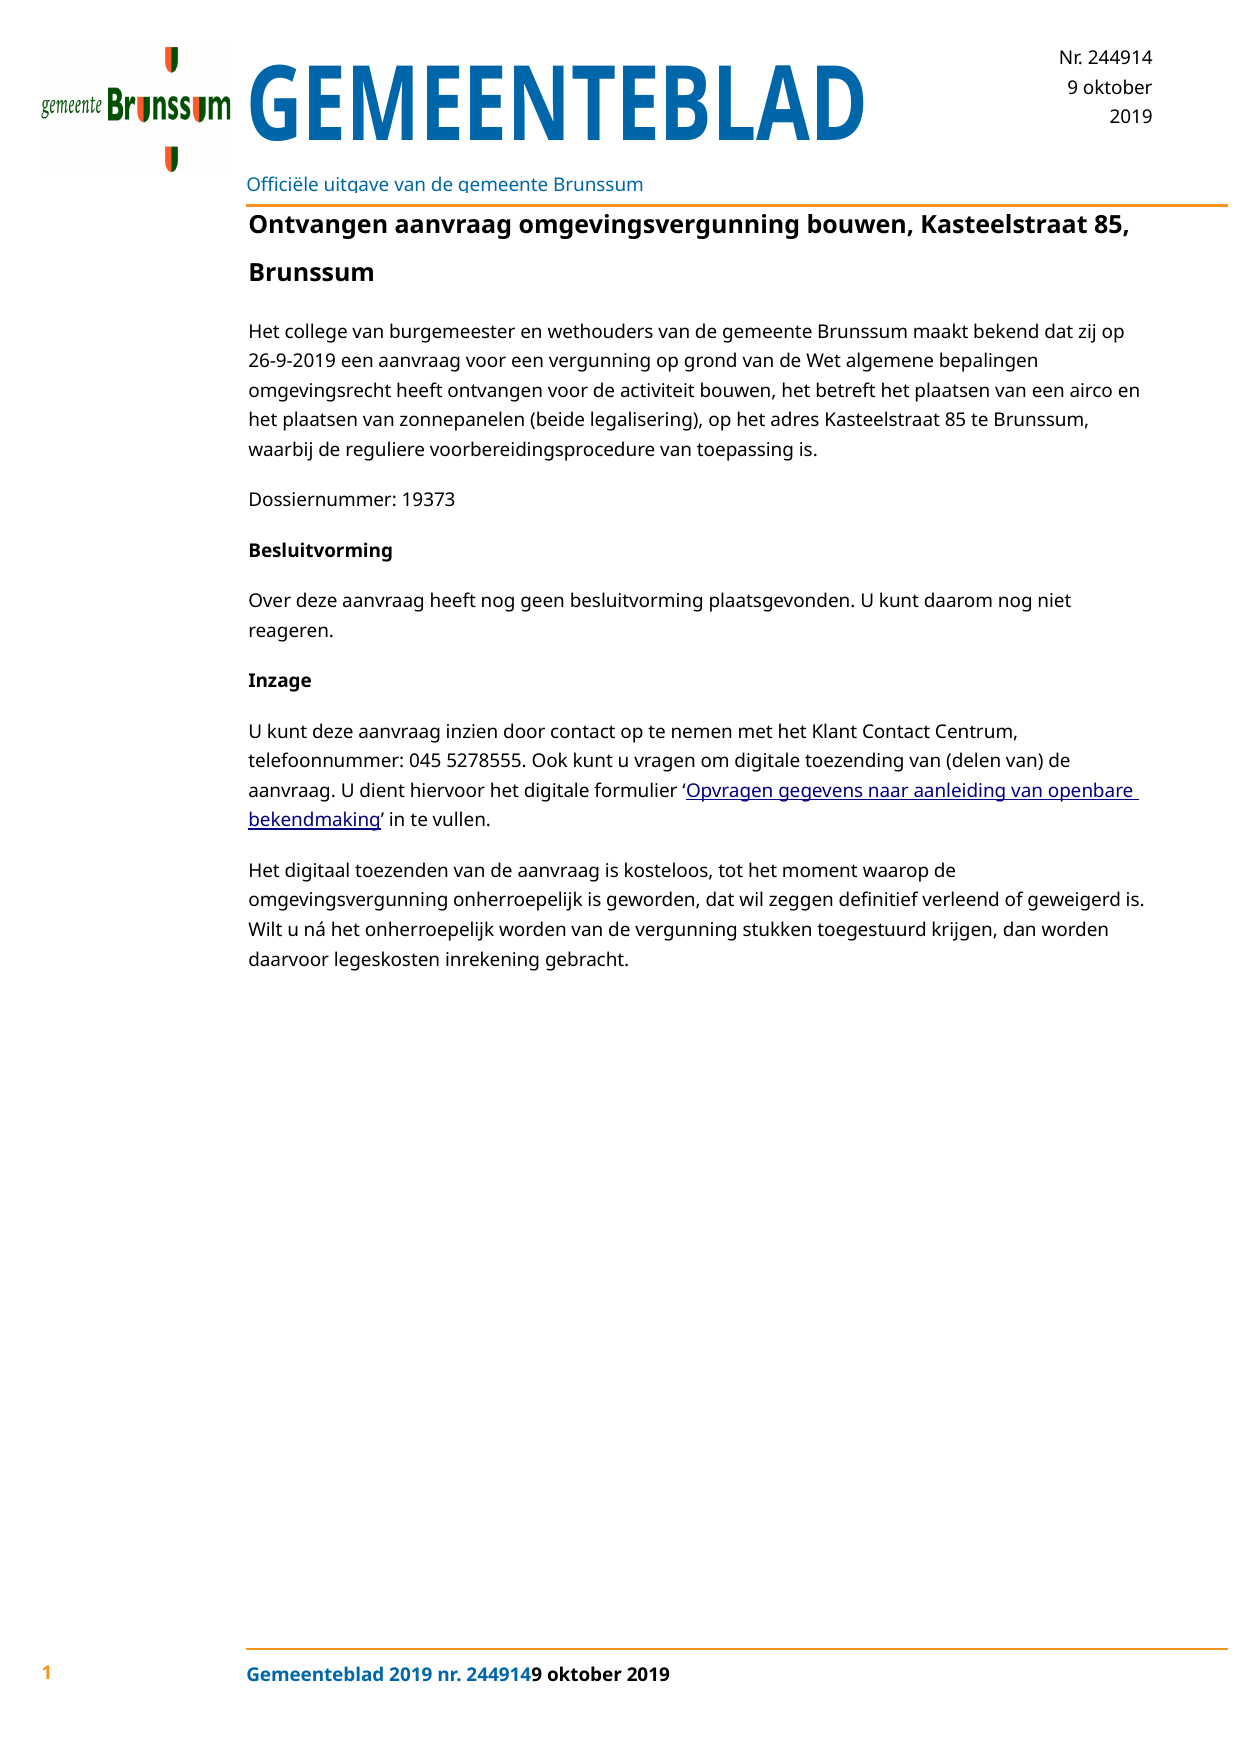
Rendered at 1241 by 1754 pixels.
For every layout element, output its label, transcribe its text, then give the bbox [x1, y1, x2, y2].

picture [41, 47, 231, 172]
text Dossiernummer: 19373 [248, 487, 1152, 512]
text Over deze aanvraag heeft nog geen besluitvorming plaatsgevonden. U kunt daarom nog niet reageren. [248, 587, 1152, 643]
text Inzage [248, 667, 1152, 693]
text Het college van burgemeester en wethouders van de gemeente Brunssum maakt bekend dat zij op 26-9-2019 een aanvraag voor een vergunning op grond van de Wet algemene bepalingen omgevingsrecht heeft ontvangen voor de activiteit bouwen, het betreft het plaatsen van een airco en het plaatsen van zonnepanelen (beide legalisering), op het adres Kasteelstraat 85 te Brunssum, waarbij de reguliere voorbereidingsprocedure van toepassing is. [248, 318, 1152, 462]
text U kunt deze aanvraag inzien door contact op te nemen met het Klant Contact Centrum, telefoonnummer: 045 5278555. Ook kunt u vragen om digitale toezending van (delen van) de aanvraag. U dient hiervoor het digitale formulier ‘Opvragen gegevens naar aanleiding van openbare bekendmaking’ in te vullen. [248, 718, 1152, 832]
text Ontvangen aanvraag omgevingsvergunning bouwen, Kasteelstraat 85, Brunssum [248, 207, 1152, 288]
text Besluitvorming [248, 537, 1152, 563]
text Het digitaal toezenden van de aanvraag is kosteloos, tot het moment waarop de omgevingsvergunning onherroepelijk is geworden, dat wil zeggen definitief verleend of geweigerd is. Wilt u ná het onherroepelijk worden van de vergunning stukken toegestuurd krijgen, dan worden daarvoor legeskosten inrekening gebracht. [248, 857, 1152, 972]
